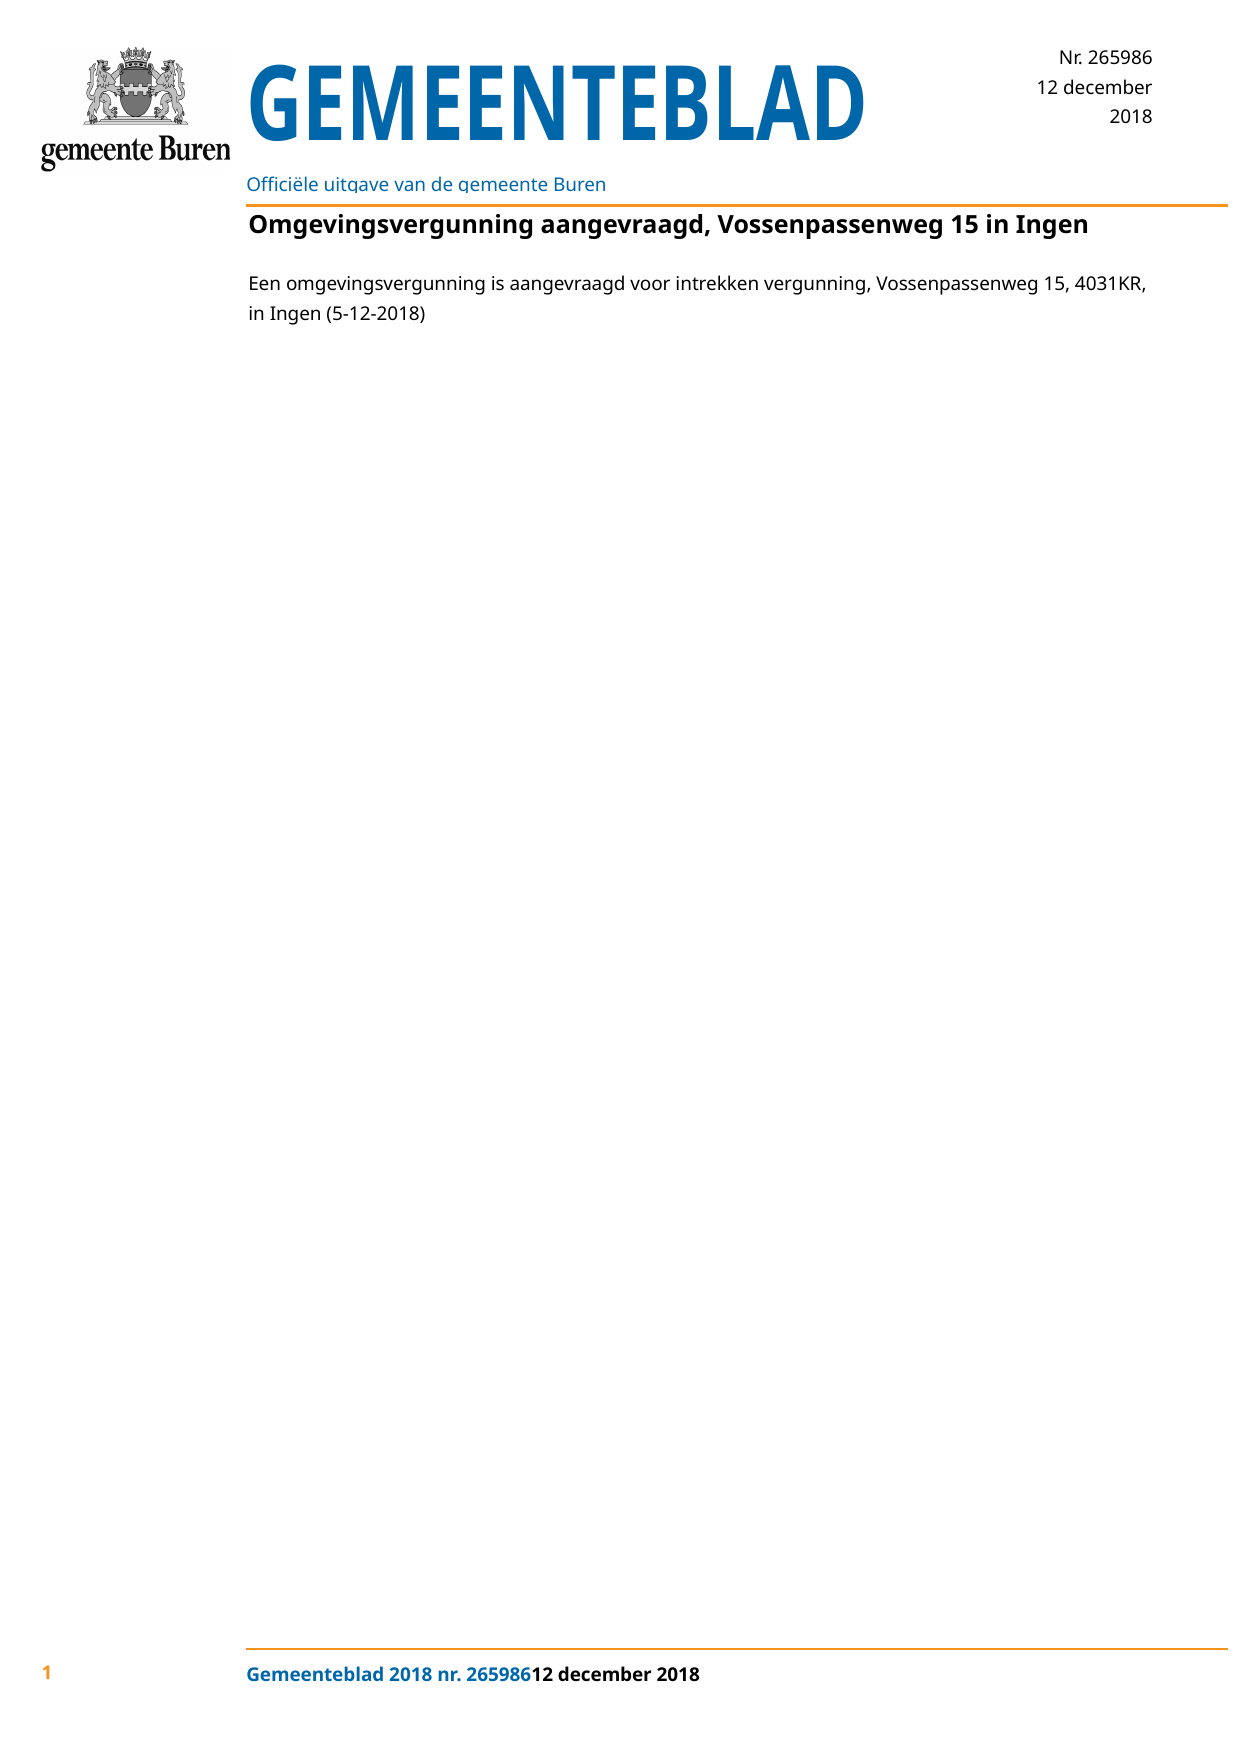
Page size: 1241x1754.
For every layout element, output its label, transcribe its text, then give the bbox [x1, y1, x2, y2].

picture [41, 47, 231, 172]
text Een omgevingsvergunning is aangevraagd voor intrekken vergunning, Vossenpassenweg 15, 4031KR, in Ingen (5-12-2018) [248, 270, 1152, 326]
text Omgevingsvergunning aangevraagd, Vossenpassenweg 15 in Ingen [248, 207, 1152, 241]
